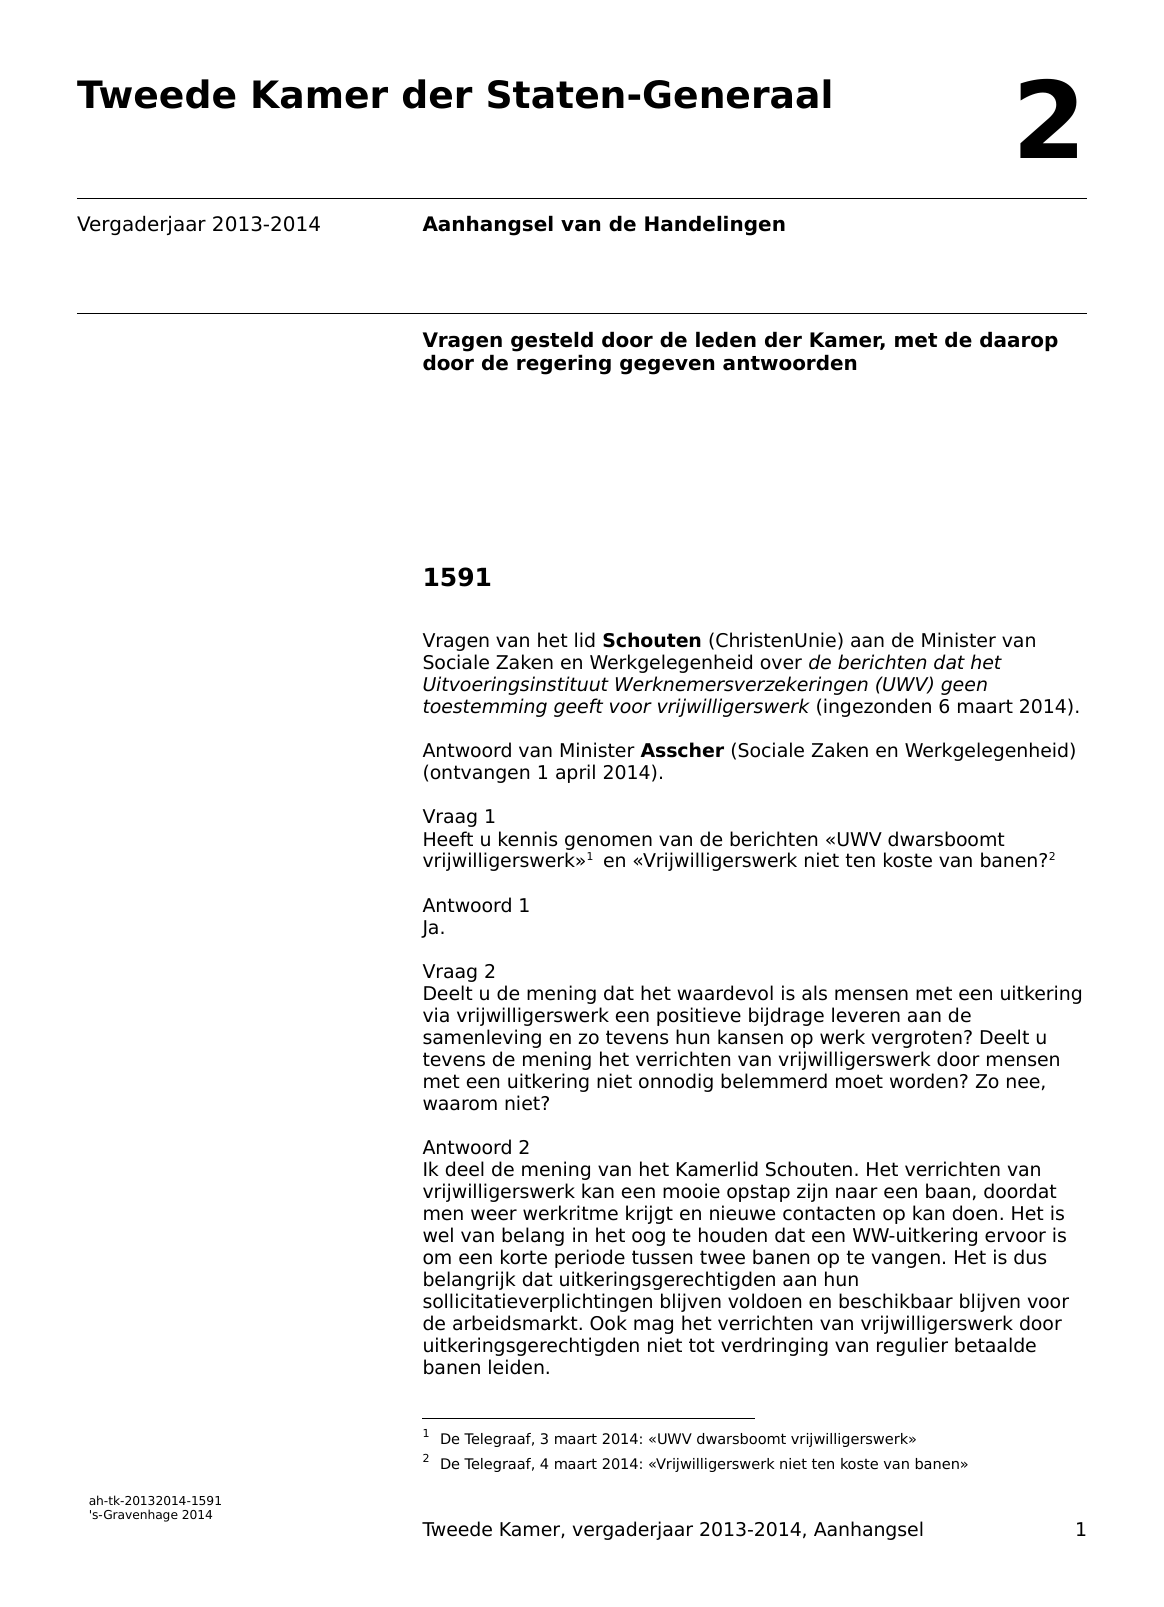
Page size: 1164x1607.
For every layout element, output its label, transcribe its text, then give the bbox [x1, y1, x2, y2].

table_cell Vergaderjaar 2013-2014 [77, 199, 422, 313]
text Vragen van het lid Schouten (ChristenUnie) aan de Minister van Sociale Zaken en Werkgelegenheid over de berichten dat het Uitvoeringsinstituut Werknemersverzekeringen (UWV) geen toestemming geeft voor vrijwilligerswerk (ingezonden 6 maart 2014). [422, 630, 1087, 718]
table_cell Aanhangsel van de Handelingen [422, 199, 1087, 313]
text Antwoord 2 [422, 1137, 1087, 1159]
text ah-tk-20132014-1591 [88, 1494, 323, 1508]
text 1591 [422, 563, 1087, 592]
table_header 2 [886, 59, 1087, 198]
text Antwoord 1 [422, 894, 1087, 917]
text Deelt u de mening dat het waardevol is als mensen met een uitkering via vrijwilligerswerk een positieve bijdrage leveren aan de samenleving en zo tevens hun kansen op werk vergroten? Deelt u tevens de mening het verrichten van vrijwilligerswerk door mensen met een uitkering niet onnodig belemmerd moet worden? Zo nee, waarom niet? [422, 983, 1087, 1114]
table_cell [77, 314, 422, 375]
text 's-Gravenhage 2014 [88, 1508, 323, 1522]
text Heeft u kennis genomen van de berichten «UWV dwarsboomt vrijwilligerswerk» en «Vrijwilligerswerk niet ten koste van banen? [422, 828, 1087, 872]
text De Telegraaf, 3 maart 2014: «UWV dwarsboomt vrijwilligerswerk» [422, 1427, 1087, 1449]
table_header Tweede Kamer der Staten-Generaal [77, 59, 886, 198]
text De Telegraaf, 4 maart 2014: «Vrijwilligerswerk niet ten koste van banen» [422, 1452, 1087, 1474]
text Ja. [422, 917, 1087, 938]
text Ik deel de mening van het Kamerlid Schouten. Het verrichten van vrijwilligerswerk kan een mooie opstap zijn naar een baan, doordat men weer werkritme krijgt en nieuwe contacten op kan doen. Het is wel van belang in het oog te houden dat een WW-uitkering ervoor is om een korte periode tussen twee banen op te vangen. Het is dus belangrijk dat uitkeringsgerechtigden aan hun sollicitatieverplichtingen blijven voldoen en beschikbaar blijven voor de arbeidsmarkt. Ook mag het verrichten van vrijwilligerswerk door uitkeringsgerechtigden niet tot verdringing van regulier betaalde banen leiden. [422, 1159, 1087, 1378]
text Vraag 1 [422, 806, 1087, 828]
text Antwoord van Minister Asscher (Sociale Zaken en Werkgelegenheid) (ontvangen 1 april 2014). [422, 740, 1087, 784]
text Vraag 2 [422, 961, 1087, 983]
table_cell Vragen gesteld door de leden der Kamer, met de daarop door de regering gegeven antwoorden [422, 314, 1087, 375]
